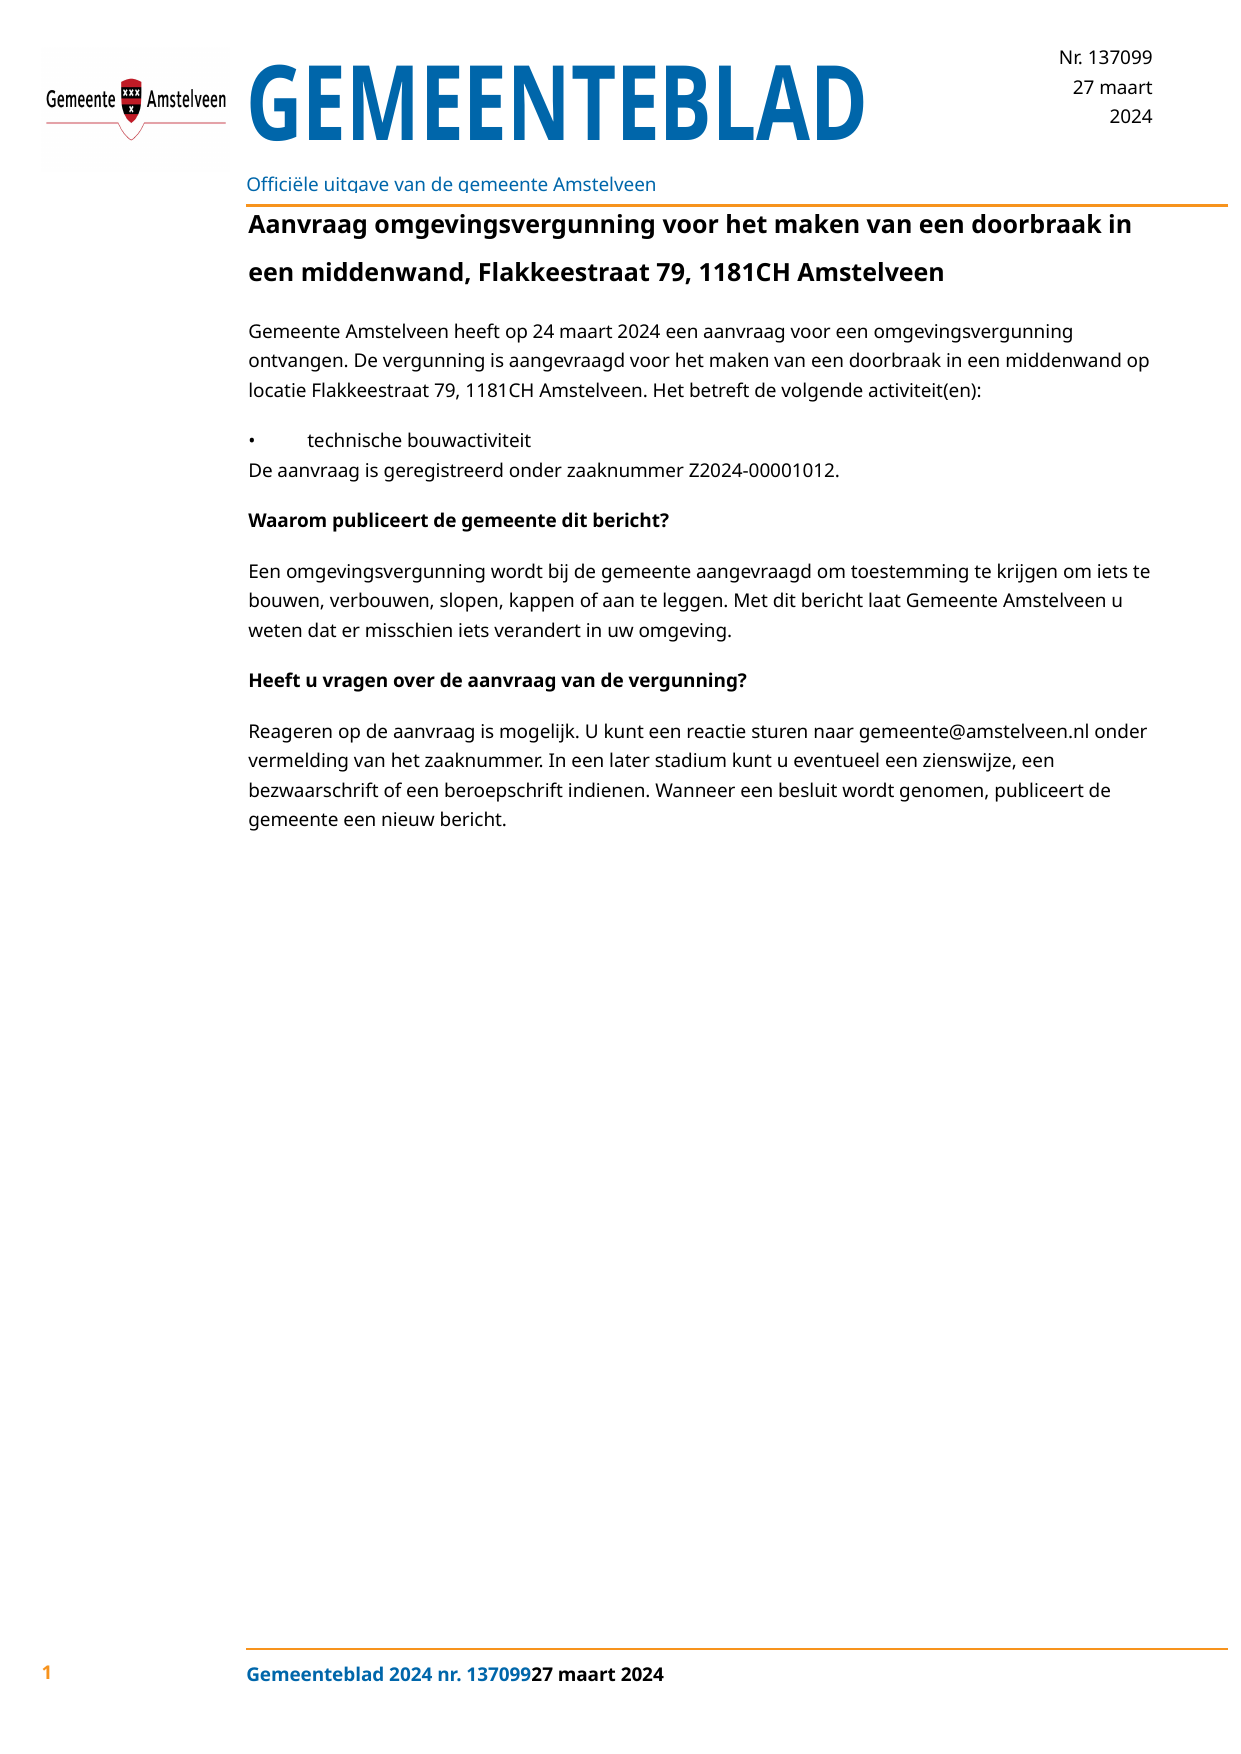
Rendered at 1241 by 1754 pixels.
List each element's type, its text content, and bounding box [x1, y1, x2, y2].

text Aanvraag omgevingsvergunning voor het maken van een doorbraak in een middenwand, Flakkeestraat 79, 1181CH Amstelveen [248, 207, 1152, 288]
picture [41, 47, 231, 172]
list technische bouwactiviteit [248, 427, 1152, 453]
text Een omgevingsvergunning wordt bij de gemeente aangevraagd om toestemming te krijgen om iets te bouwen, verbouwen, slopen, kappen of aan te leggen. Met dit bericht laat Gemeente Amstelveen u weten dat er misschien iets verandert in uw omgeving. [248, 558, 1152, 643]
text Heeft u vragen over de aanvraag van de vergunning? [248, 667, 1152, 693]
text De aanvraag is geregistreerd onder zaaknummer Z2024-00001012. [248, 457, 1152, 483]
text Waarom publiceert de gemeente dit bericht? [248, 507, 1152, 533]
text Gemeente Amstelveen heeft op 24 maart 2024 een aanvraag voor een omgevingsvergunning ontvangen. De vergunning is aangevraagd voor het maken van een doorbraak in een middenwand op locatie Flakkeestraat 79, 1181CH Amstelveen. Het betreft de volgende activiteit(en): [248, 318, 1152, 403]
text Reageren op de aanvraag is mogelijk. U kunt een reactie sturen naar gemeente@amstelveen.nl onder vermelding van het zaaknummer. In een later stadium kunt u eventueel een zienswijze, een bezwaarschrift of een beroepschrift indienen. Wanneer een besluit wordt genomen, publiceert de gemeente een nieuw bericht. [248, 718, 1152, 832]
